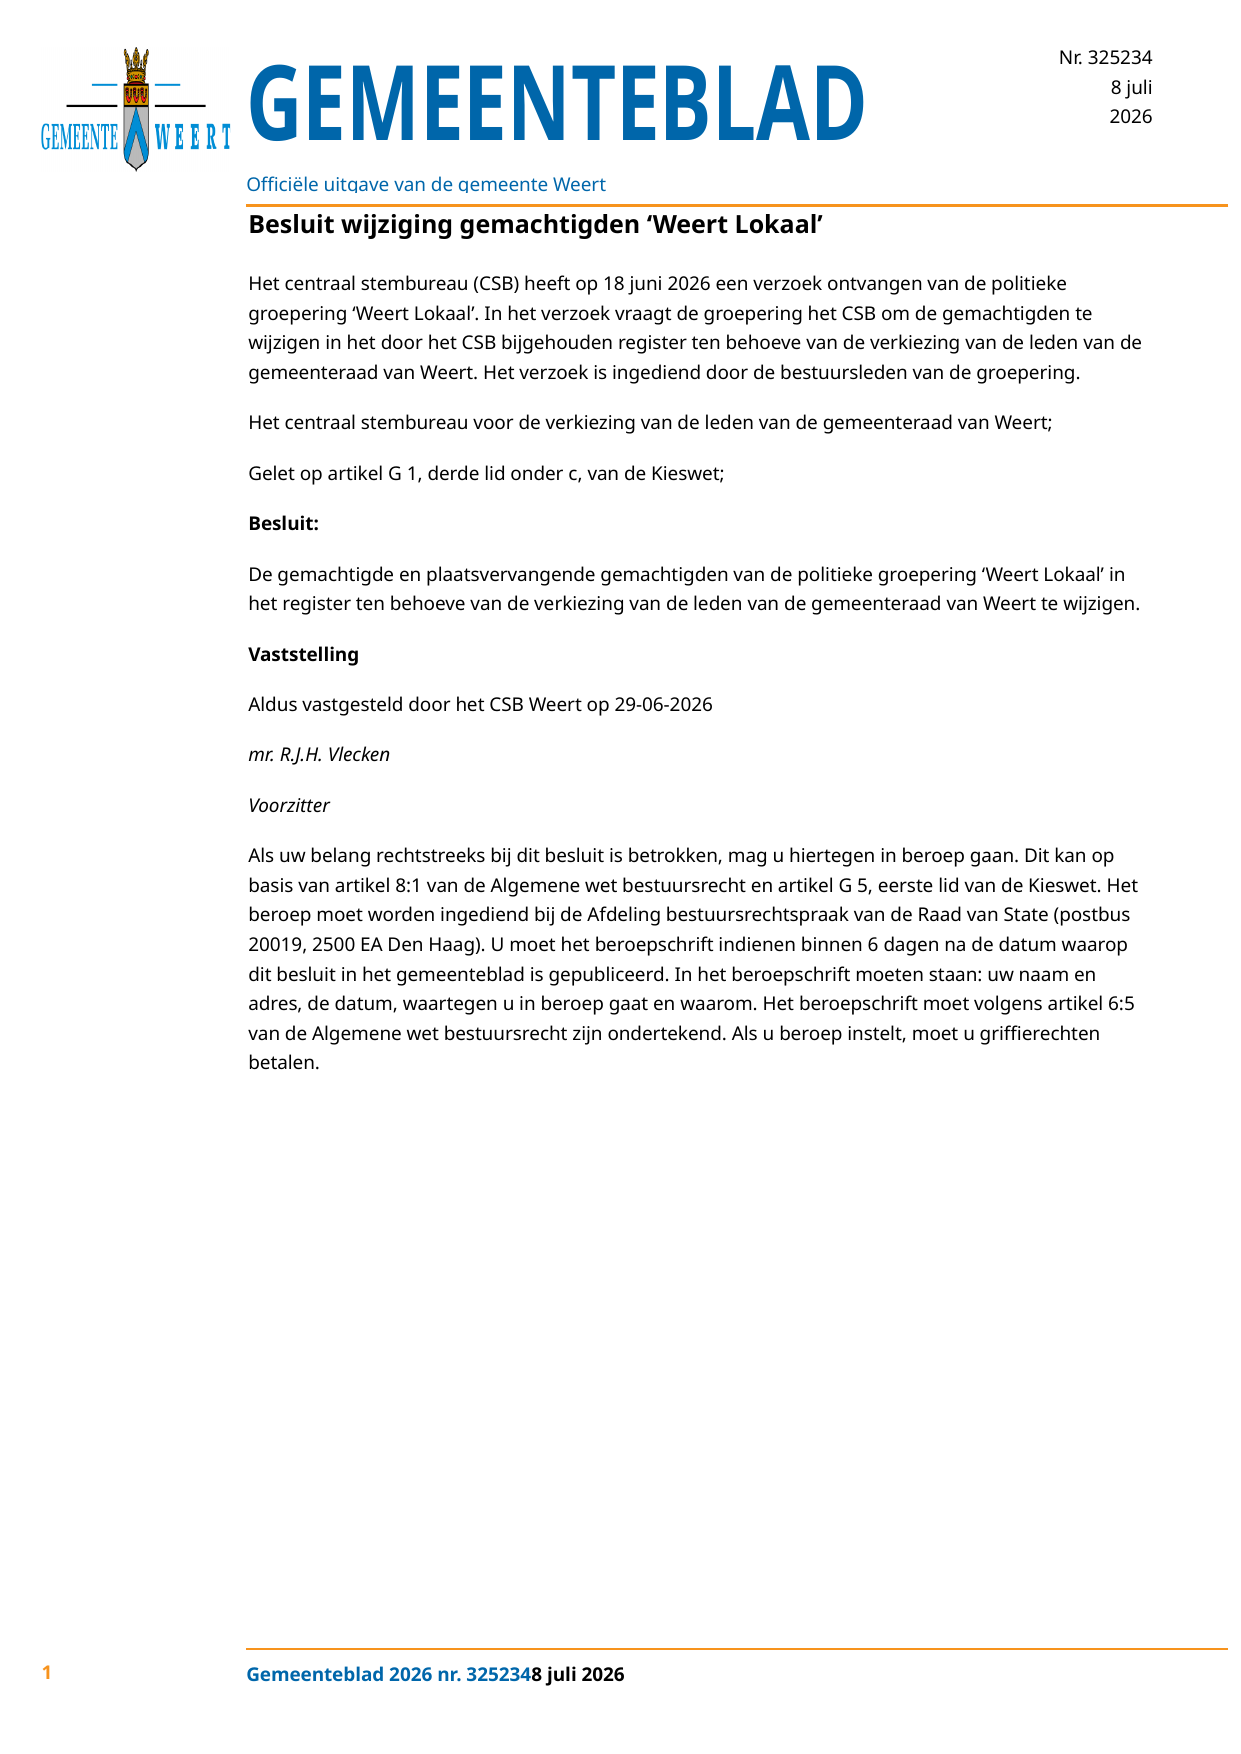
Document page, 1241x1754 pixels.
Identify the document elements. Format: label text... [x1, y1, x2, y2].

picture [41, 47, 231, 172]
text Het centraal stembureau (CSB) heeft op 18 juni 2026 een verzoek ontvangen van de politieke groepering ‘Weert Lokaal’. In het verzoek vraagt de groepering het CSB om de gemachtigden te wijzigen in het door het CSB bijgehouden register ten behoeve van de verkiezing van de leden van de gemeenteraad van Weert. Het verzoek is ingediend door de bestuursleden van de groepering. [248, 270, 1152, 385]
text Gelet op artikel G 1, derde lid onder c, van de Kieswet; [248, 460, 1152, 486]
text Besluit: [248, 510, 1152, 536]
text Als uw belang rechtstreeks bij dit besluit is betrokken, mag u hiertegen in beroep gaan. Dit kan op basis van artikel 8:1 van de Algemene wet bestuursrecht en artikel G 5, eerste lid van de Kieswet. Het beroep moet worden ingediend bij de Afdeling bestuursrechtspraak van de Raad van State (postbus 20019, 2500 EA Den Haag). U moet het beroepschrift indienen binnen 6 dagen na de datum waarop dit besluit in het gemeenteblad is gepubliceerd. In het beroepschrift moeten staan: uw naam en adres, de datum, waartegen u in beroep gaat en waarom. Het beroepschrift moet volgens artikel 6:5 van de Algemene wet bestuursrecht zijn ondertekend. Als u beroep instelt, moet u griffierechten betalen. [248, 842, 1152, 1075]
text Voorzitter [248, 792, 1152, 818]
text mr. R.J.H. Vlecken [248, 742, 1152, 767]
text Aldus vastgesteld door het CSB Weert op 29-06-2026 [248, 691, 1152, 717]
text Vaststelling [248, 641, 1152, 666]
text De gemachtigde en plaatsvervangende gemachtigden van de politieke groepering ‘Weert Lokaal’ in het register ten behoeve van de verkiezing van de leden van de gemeenteraad van Weert te wijzigen. [248, 561, 1152, 616]
text Besluit wijziging gemachtigden ‘Weert Lokaal’ [248, 207, 1152, 241]
text Het centraal stembureau voor de verkiezing van de leden van de gemeenteraad van Weert; [248, 409, 1152, 435]
